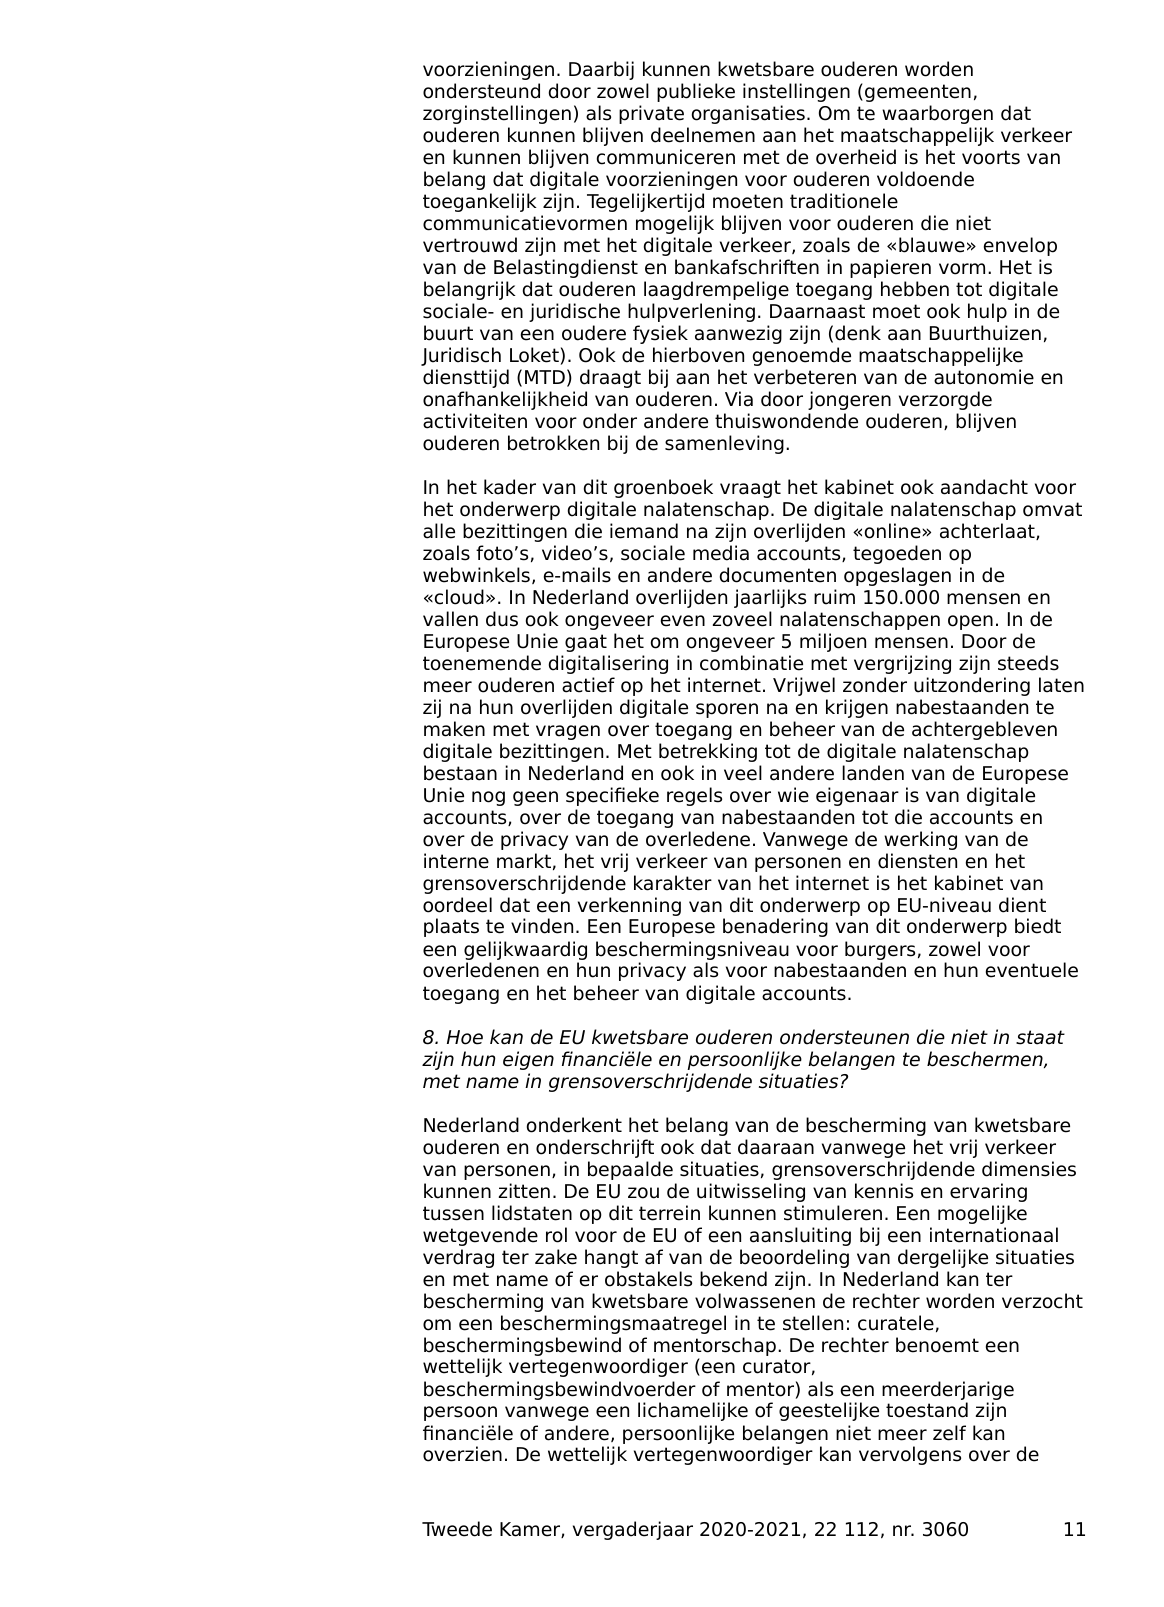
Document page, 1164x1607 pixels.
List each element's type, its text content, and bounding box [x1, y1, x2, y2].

text voorzieningen. Daarbij kunnen kwetsbare ouderen worden ondersteund door zowel publieke instellingen (gemeenten, zorginstellingen) als private organisaties. Om te waarborgen dat ouderen kunnen blijven deelnemen aan het maatschappelijk verkeer en kunnen blijven communiceren met de overheid is het voorts van belang dat digitale voorzieningen voor ouderen voldoende toegankelijk zijn. Tegelijkertijd moeten traditionele communicatievormen mogelijk blijven voor ouderen die niet vertrouwd zijn met het digitale verkeer, zoals de «blauwe» envelop van de Belastingdienst en bankafschriften in papieren vorm. Het is belangrijk dat ouderen laagdrempelige toegang hebben tot digitale sociale- en juridische hulpverlening. Daarnaast moet ook hulp in de buurt van een oudere fysiek aanwezig zijn (denk aan Buurthuizen, Juridisch Loket). Ook de hierboven genoemde maatschappelijke diensttijd (MTD) draagt bij aan het verbeteren van de autonomie en onafhankelijkheid van ouderen. Via door jongeren verzorgde activiteiten voor onder andere thuiswondende ouderen, blijven ouderen betrokken bij de samenleving. [422, 59, 1087, 455]
text Nederland onderkent het belang van de bescherming van kwetsbare ouderen en onderschrijft ook dat daaraan vanwege het vrij verkeer van personen, in bepaalde situaties, grensoverschrijdende dimensies kunnen zitten. De EU zou de uitwisseling van kennis en ervaring tussen lidstaten op dit terrein kunnen stimuleren. Een mogelijke wetgevende rol voor de EU of een aansluiting bij een internationaal verdrag ter zake hangt af van de beoordeling van dergelijke situaties en met name of er obstakels bekend zijn. In Nederland kan ter bescherming van kwetsbare volwassenen de rechter worden verzocht om een beschermingsmaatregel in te stellen: curatele, beschermingsbewind of mentorschap. De rechter benoemt een wettelijk vertegenwoordiger (een curator, beschermingsbewindvoerder of mentor) als een meerderjarige persoon vanwege een lichamelijke of geestelijke toestand zijn financiële of andere, persoonlijke belangen niet meer zelf kan overzien. De wettelijk vertegenwoordiger kan vervolgens over de [422, 1115, 1087, 1466]
text In het kader van dit groenboek vraagt het kabinet ook aandacht voor het onderwerp digitale nalatenschap. De digitale nalatenschap omvat alle bezittingen die iemand na zijn overlijden «online» achterlaat, zoals foto’s, video’s, sociale media accounts, tegoeden op webwinkels, e-mails en andere documenten opgeslagen in de «cloud». In Nederland overlijden jaarlijks ruim 150.000 mensen en vallen dus ook ongeveer even zoveel nalatenschappen open. In de Europese Unie gaat het om ongeveer 5 miljoen mensen. Door de toenemende digitalisering in combinatie met vergrijzing zijn steeds meer ouderen actief op het internet. Vrijwel zonder uitzondering laten zij na hun overlijden digitale sporen na en krijgen nabestaanden te maken met vragen over toegang en beheer van de achtergebleven digitale bezittingen. Met betrekking tot de digitale nalatenschap bestaan in Nederland en ook in veel andere landen van de Europese Unie nog geen specifieke regels over wie eigenaar is van digitale accounts, over de toegang van nabestaanden tot die accounts en over de privacy van de overledene. Vanwege de werking van de interne markt, het vrij verkeer van personen en diensten en het grensoverschrijdende karakter van het internet is het kabinet van oordeel dat een verkenning van dit onderwerp op EU-niveau dient plaats te vinden. Een Europese benadering van dit onderwerp biedt een gelijkwaardig beschermingsniveau voor burgers, zowel voor overledenen en hun privacy als voor nabestaanden en hun eventuele toegang en het beheer van digitale accounts. [422, 477, 1087, 1004]
text 8. Hoe kan de EU kwetsbare ouderen ondersteunen die niet in staat zijn hun eigen financiële en persoonlijke belangen te beschermen, met name in grensoverschrijdende situaties? [422, 1027, 1087, 1092]
